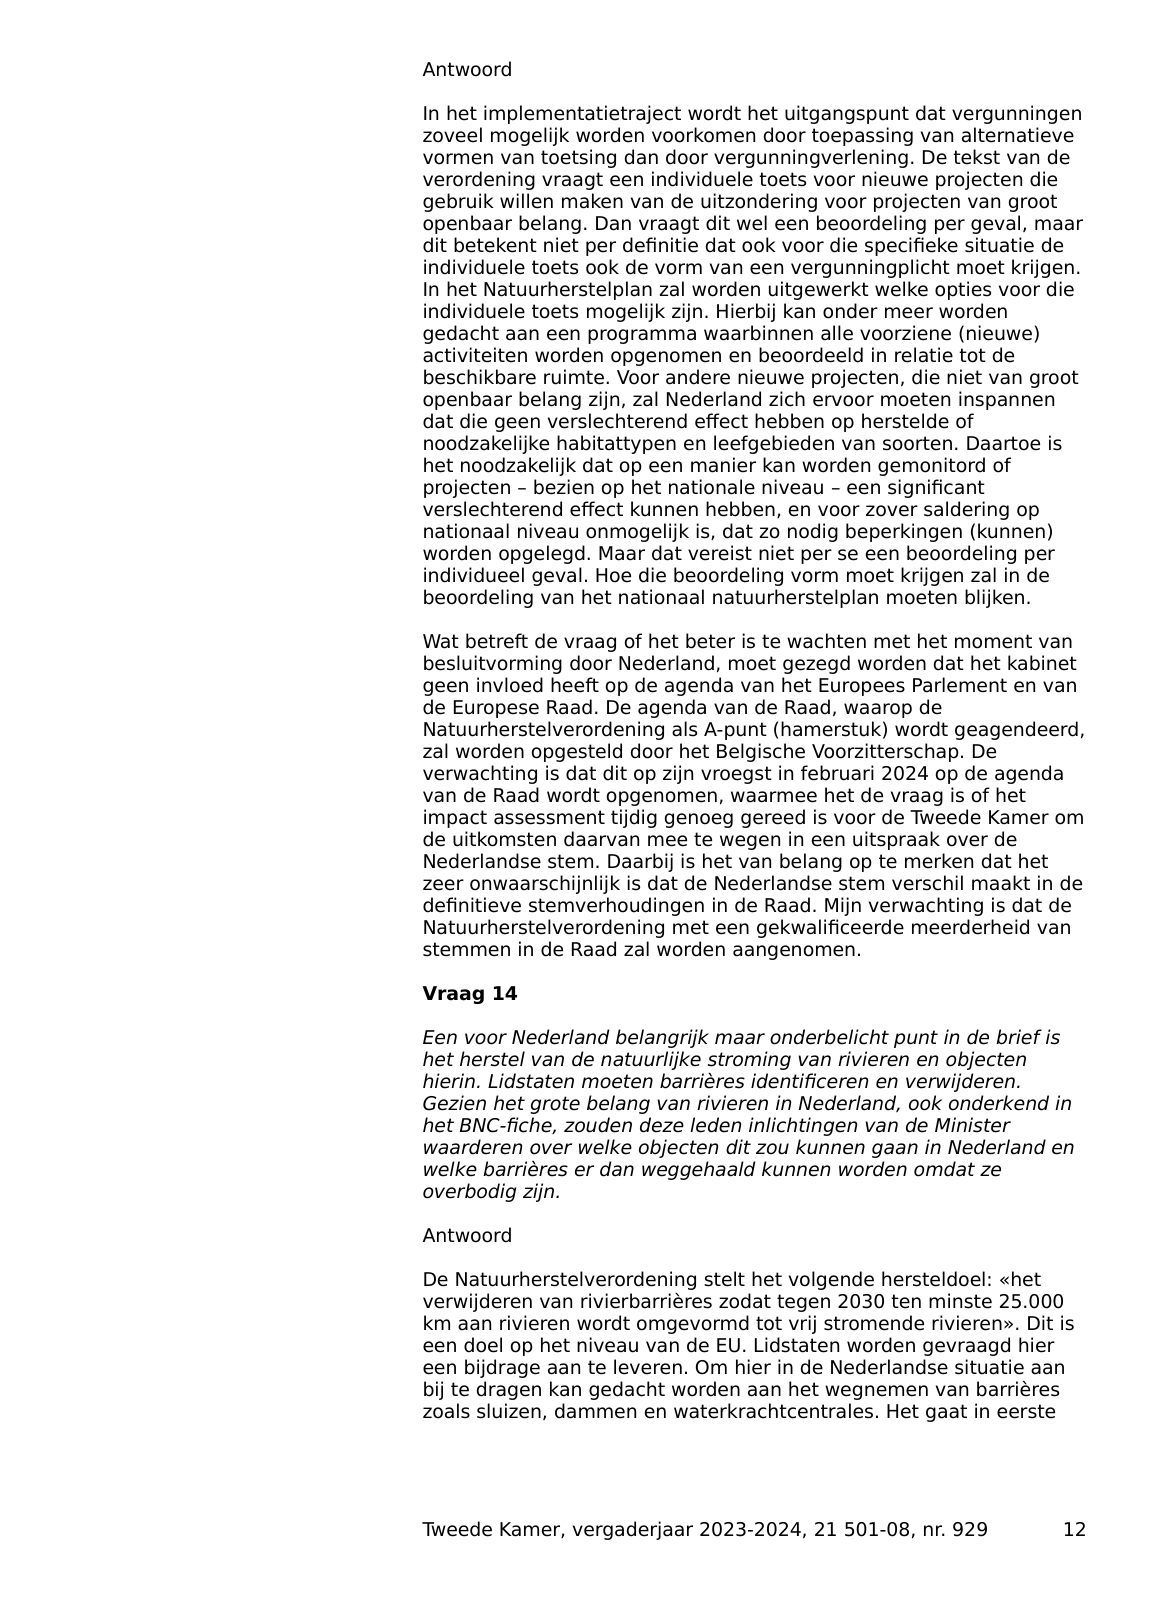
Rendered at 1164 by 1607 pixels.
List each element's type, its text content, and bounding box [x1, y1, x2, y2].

subtitle Antwoord [422, 59, 1087, 81]
text De Natuurherstelverordening stelt het volgende hersteldoel: «het verwijderen van rivierbarrières zodat tegen 2030 ten minste 25.000 km aan rivieren wordt omgevormd tot vrij stromende rivieren». Dit is een doel op het niveau van de EU. Lidstaten worden gevraagd hier een bijdrage aan te leveren. Om hier in de Nederlandse situatie aan bij te dragen kan gedacht worden aan het wegnemen van barrières zoals sluizen, dammen en waterkrachtcentrales. Het gaat in eerste [422, 1269, 1087, 1423]
text Een voor Nederland belangrijk maar onderbelicht punt in de brief is het herstel van de natuurlijke stroming van rivieren en objecten hierin. Lidstaten moeten barrières identificeren en verwijderen. Gezien het grote belang van rivieren in Nederland, ook onderkend in het BNC-fiche, zouden deze leden inlichtingen van de Minister waarderen over welke objecten dit zou kunnen gaan in Nederland en welke barrières er dan weggehaald kunnen worden omdat ze overbodig zijn. [422, 1027, 1087, 1203]
subtitle Vraag 14 [422, 983, 1087, 1005]
subtitle Antwoord [422, 1225, 1087, 1247]
text In het implementatietraject wordt het uitgangspunt dat vergunningen zoveel mogelijk worden voorkomen door toepassing van alternatieve vormen van toetsing dan door vergunningverlening. De tekst van de verordening vraagt een individuele toets voor nieuwe projecten die gebruik willen maken van de uitzondering voor projecten van groot openbaar belang. Dan vraagt dit wel een beoordeling per geval, maar dit betekent niet per definitie dat ook voor die specifieke situatie de individuele toets ook de vorm van een vergunningplicht moet krijgen. In het Natuurherstelplan zal worden uitgewerkt welke opties voor die individuele toets mogelijk zijn. Hierbij kan onder meer worden gedacht aan een programma waarbinnen alle voorziene (nieuwe) activiteiten worden opgenomen en beoordeeld in relatie tot de beschikbare ruimte. Voor andere nieuwe projecten, die niet van groot openbaar belang zijn, zal Nederland zich ervoor moeten inspannen dat die geen verslechterend effect hebben op herstelde of noodzakelijke habitattypen en leefgebieden van soorten. Daartoe is het noodzakelijk dat op een manier kan worden gemonitord of projecten – bezien op het nationale niveau – een significant verslechterend effect kunnen hebben, en voor zover saldering op nationaal niveau onmogelijk is, dat zo nodig beperkingen (kunnen) worden opgelegd. Maar dat vereist niet per se een beoordeling per individueel geval. Hoe die beoordeling vorm moet krijgen zal in de beoordeling van het nationaal natuurherstelplan moeten blijken. [422, 103, 1087, 609]
text Wat betreft de vraag of het beter is te wachten met het moment van besluitvorming door Nederland, moet gezegd worden dat het kabinet geen invloed heeft op de agenda van het Europees Parlement en van de Europese Raad. De agenda van de Raad, waarop de Natuurherstelverordening als A-punt (hamerstuk) wordt geagendeerd, zal worden opgesteld door het Belgische Voorzitterschap. De verwachting is dat dit op zijn vroegst in februari 2024 op de agenda van de Raad wordt opgenomen, waarmee het de vraag is of het impact assessment tijdig genoeg gereed is voor de Tweede Kamer om de uitkomsten daarvan mee te wegen in een uitspraak over de Nederlandse stem. Daarbij is het van belang op te merken dat het zeer onwaarschijnlijk is dat de Nederlandse stem verschil maakt in de definitieve stemverhoudingen in de Raad. Mijn verwachting is dat de Natuurherstelverordening met een gekwalificeerde meerderheid van stemmen in de Raad zal worden aangenomen. [422, 631, 1087, 961]
